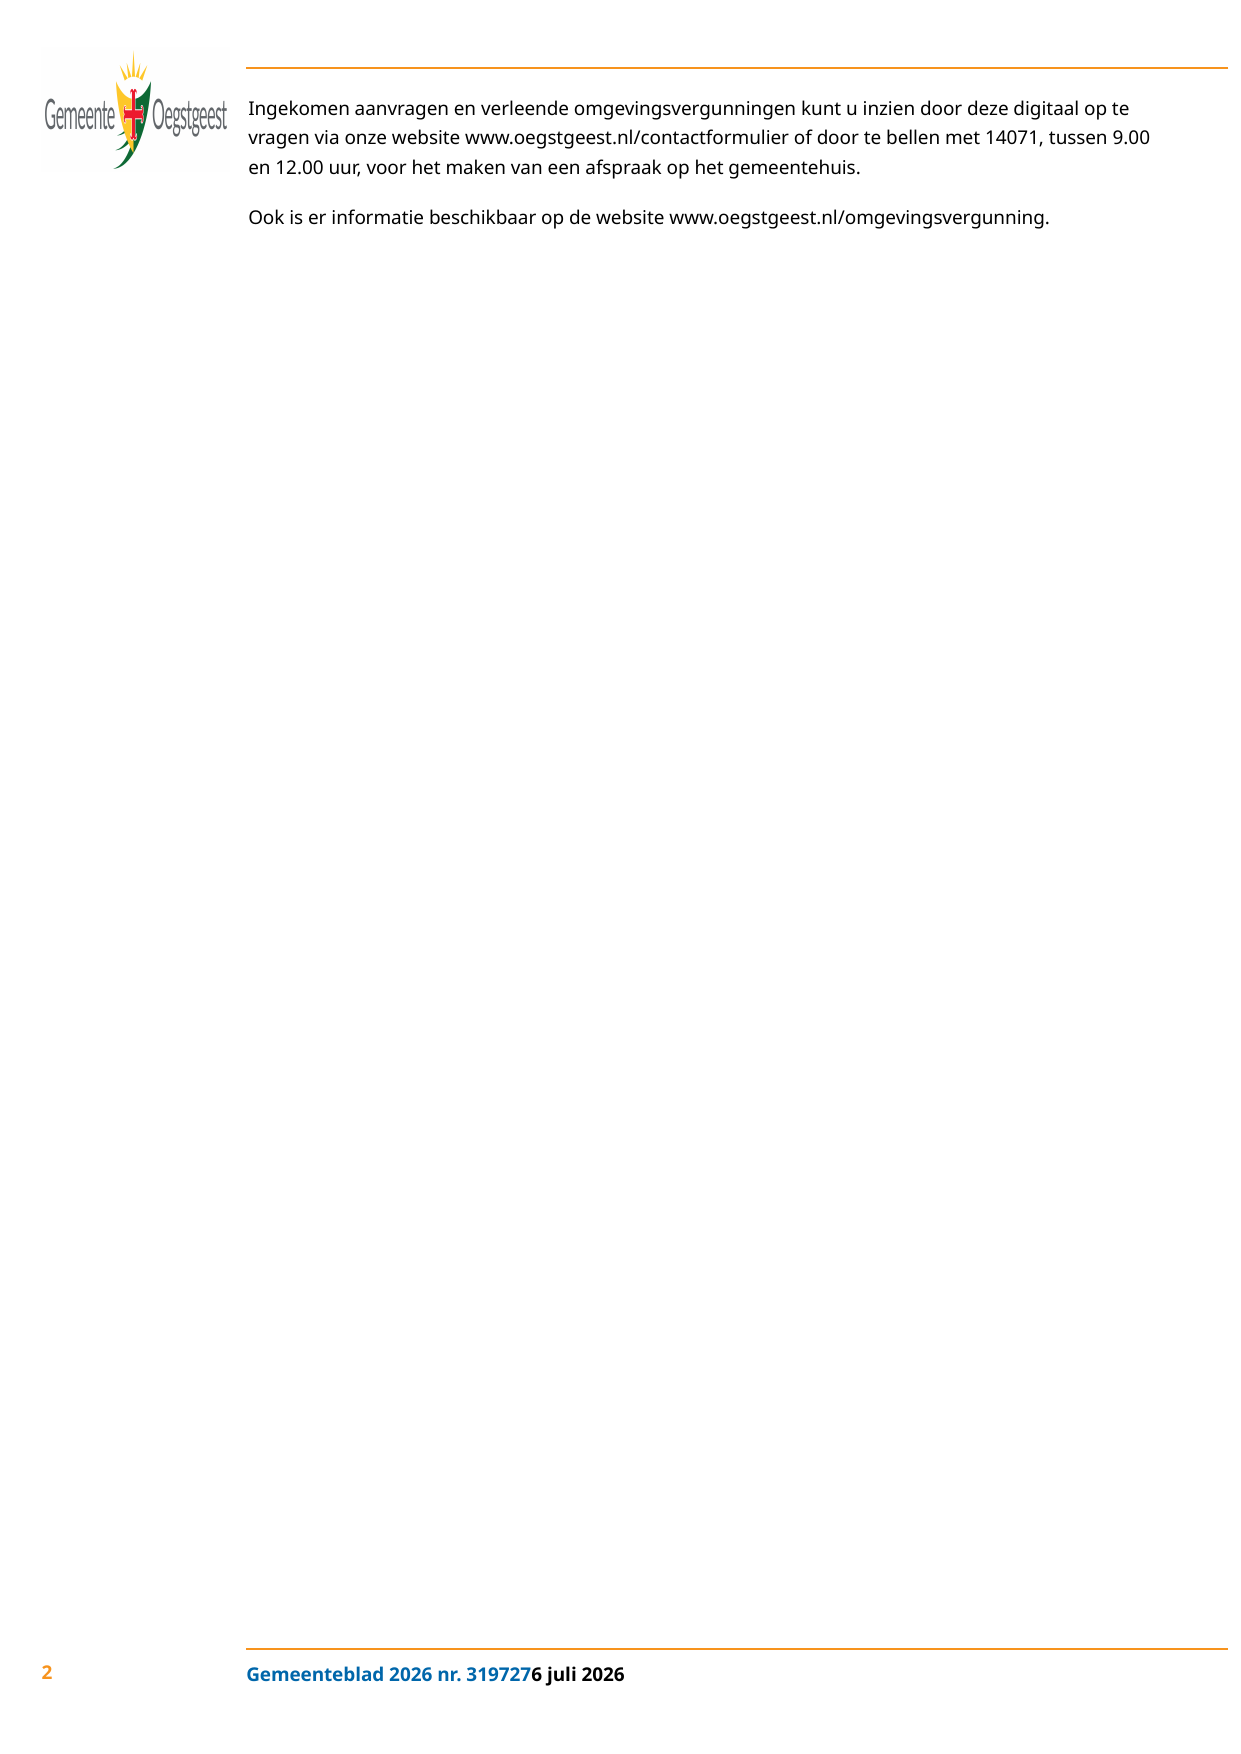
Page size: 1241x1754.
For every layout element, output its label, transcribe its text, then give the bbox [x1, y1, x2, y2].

picture [41, 47, 231, 172]
text Ook is er informatie beschikbaar op de website www.oegstgeest.nl/omgevingsvergunning. [248, 204, 1152, 230]
text Ingekomen aanvragen en verleende omgevingsvergunningen kunt u inzien door deze digitaal op te vragen via onze website www.oegstgeest.nl/contactformulier of door te bellen met 14071, tussen 9.00 en 12.00 uur, voor het maken van een afspraak op het gemeentehuis. [248, 95, 1152, 180]
